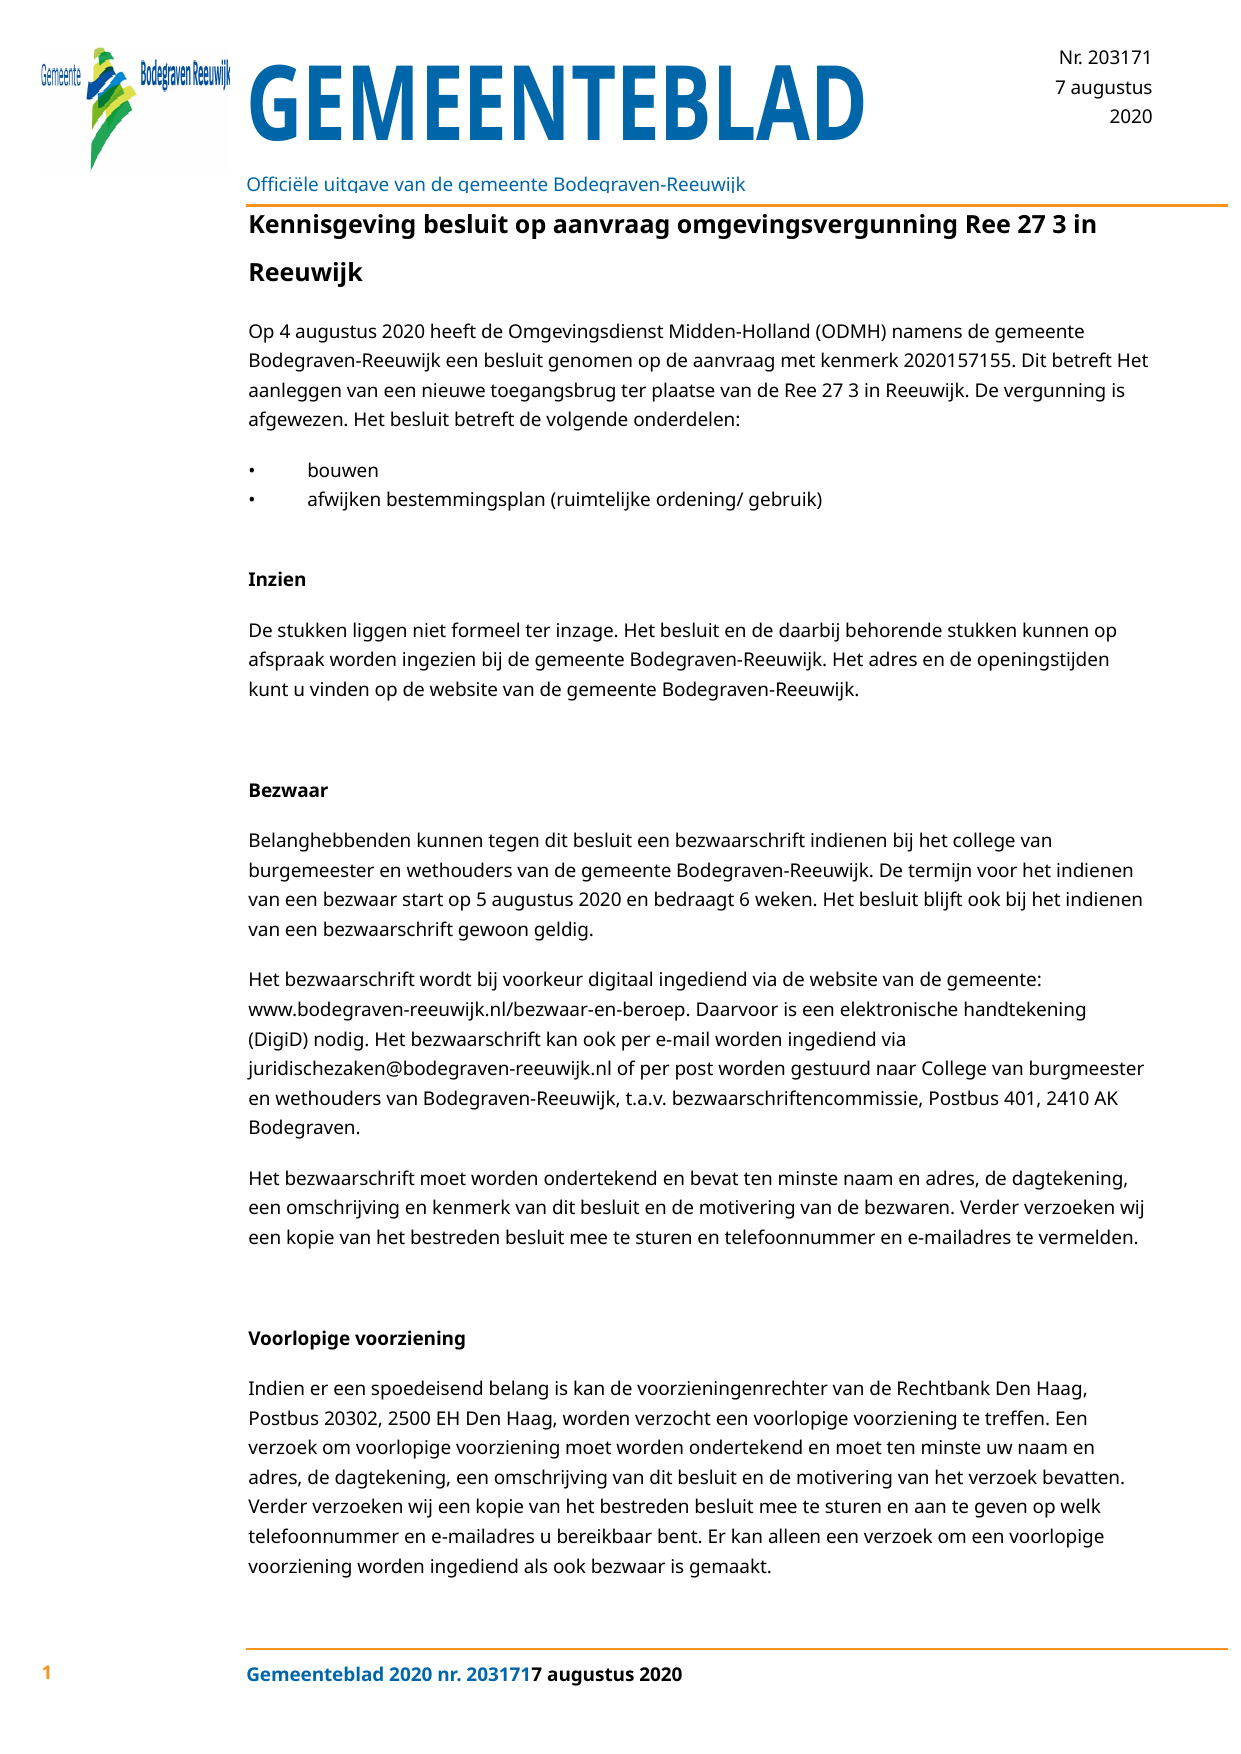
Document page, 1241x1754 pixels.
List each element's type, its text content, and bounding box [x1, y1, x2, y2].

list bouwen [248, 457, 1152, 483]
text Indien er een spoedeisend belang is kan de voorzieningenrechter van de Rechtbank Den Haag, Postbus 20302, 2500 EH Den Haag, worden verzocht een voorlopige voorziening te treffen. Een verzoek om voorlopige voorziening moet worden ondertekend en moet ten minste uw naam en adres, de dagtekening, een omschrijving van dit besluit en de motivering van het verzoek bevatten. Verder verzoeken wij een kopie van het bestreden besluit mee te sturen en aan te geven op welk telefoonnummer en e-mailadres u bereikbaar bent. Er kan alleen een verzoek om een voorlopige voorziening worden ingediend als ook bezwaar is gemaakt. [248, 1375, 1152, 1579]
text Bezwaar [248, 777, 1152, 803]
text Belanghebbenden kunnen tegen dit besluit een bezwaarschrift indienen bij het college van burgemeester en wethouders van de gemeente Bodegraven-Reeuwijk. De termijn voor het indienen van een bezwaar start op 5 augustus 2020 en bedraagt 6 weken. Het besluit blijft ook bij het indienen van een bezwaarschrift gewoon geldig. [248, 827, 1152, 942]
text Het bezwaarschrift wordt bij voorkeur digitaal ingediend via de website van de gemeente: www.bodegraven-reeuwijk.nl/bezwaar-en-beroep. Daarvoor is een elektronische handtekening (DigiD) nodig. Het bezwaarschrift kan ook per e-mail worden ingediend via juridischezaken@bodegraven-reeuwijk.nl of per post worden gestuurd naar College van burgmeester en wethouders van Bodegraven-Reeuwijk, t.a.v. bezwaarschriftencommissie, Postbus 401, 2410 AK Bodegraven. [248, 967, 1152, 1140]
picture [41, 47, 231, 172]
text Het bezwaarschrift moet worden ondertekend en bevat ten minste naam en adres, de dagtekening, een omschrijving en kenmerk van dit besluit en de motivering van de bezwaren. Verder verzoeken wij een kopie van het bestreden besluit mee te sturen en telefoonnummer en e-mailadres te vermelden. [248, 1165, 1152, 1250]
text Inzien [248, 567, 1152, 592]
text Op 4 augustus 2020 heeft de Omgevingsdienst Midden-Holland (ODMH) namens de gemeente Bodegraven-Reeuwijk een besluit genomen op de aanvraag met kenmerk 2020157155. Dit betreft Het aanleggen van een nieuwe toegangsbrug ter plaatse van de Ree 27 3 in Reeuwijk. De vergunning is afgewezen. Het besluit betreft de volgende onderdelen: [248, 318, 1152, 432]
list afwijken bestemmingsplan (ruimtelijke ordening/ gebruik) [248, 487, 1152, 512]
text De stukken liggen niet formeel ter inzage. Het besluit en de daarbij behorende stukken kunnen op afspraak worden ingezien bij de gemeente Bodegraven-Reeuwijk. Het adres en de openingstijden kunt u vinden op de website van de gemeente Bodegraven-Reeuwijk. [248, 617, 1152, 702]
text Voorlopige voorziening [248, 1325, 1152, 1351]
text Kennisgeving besluit op aanvraag omgevingsvergunning Ree 27 3 in Reeuwijk [248, 207, 1152, 288]
